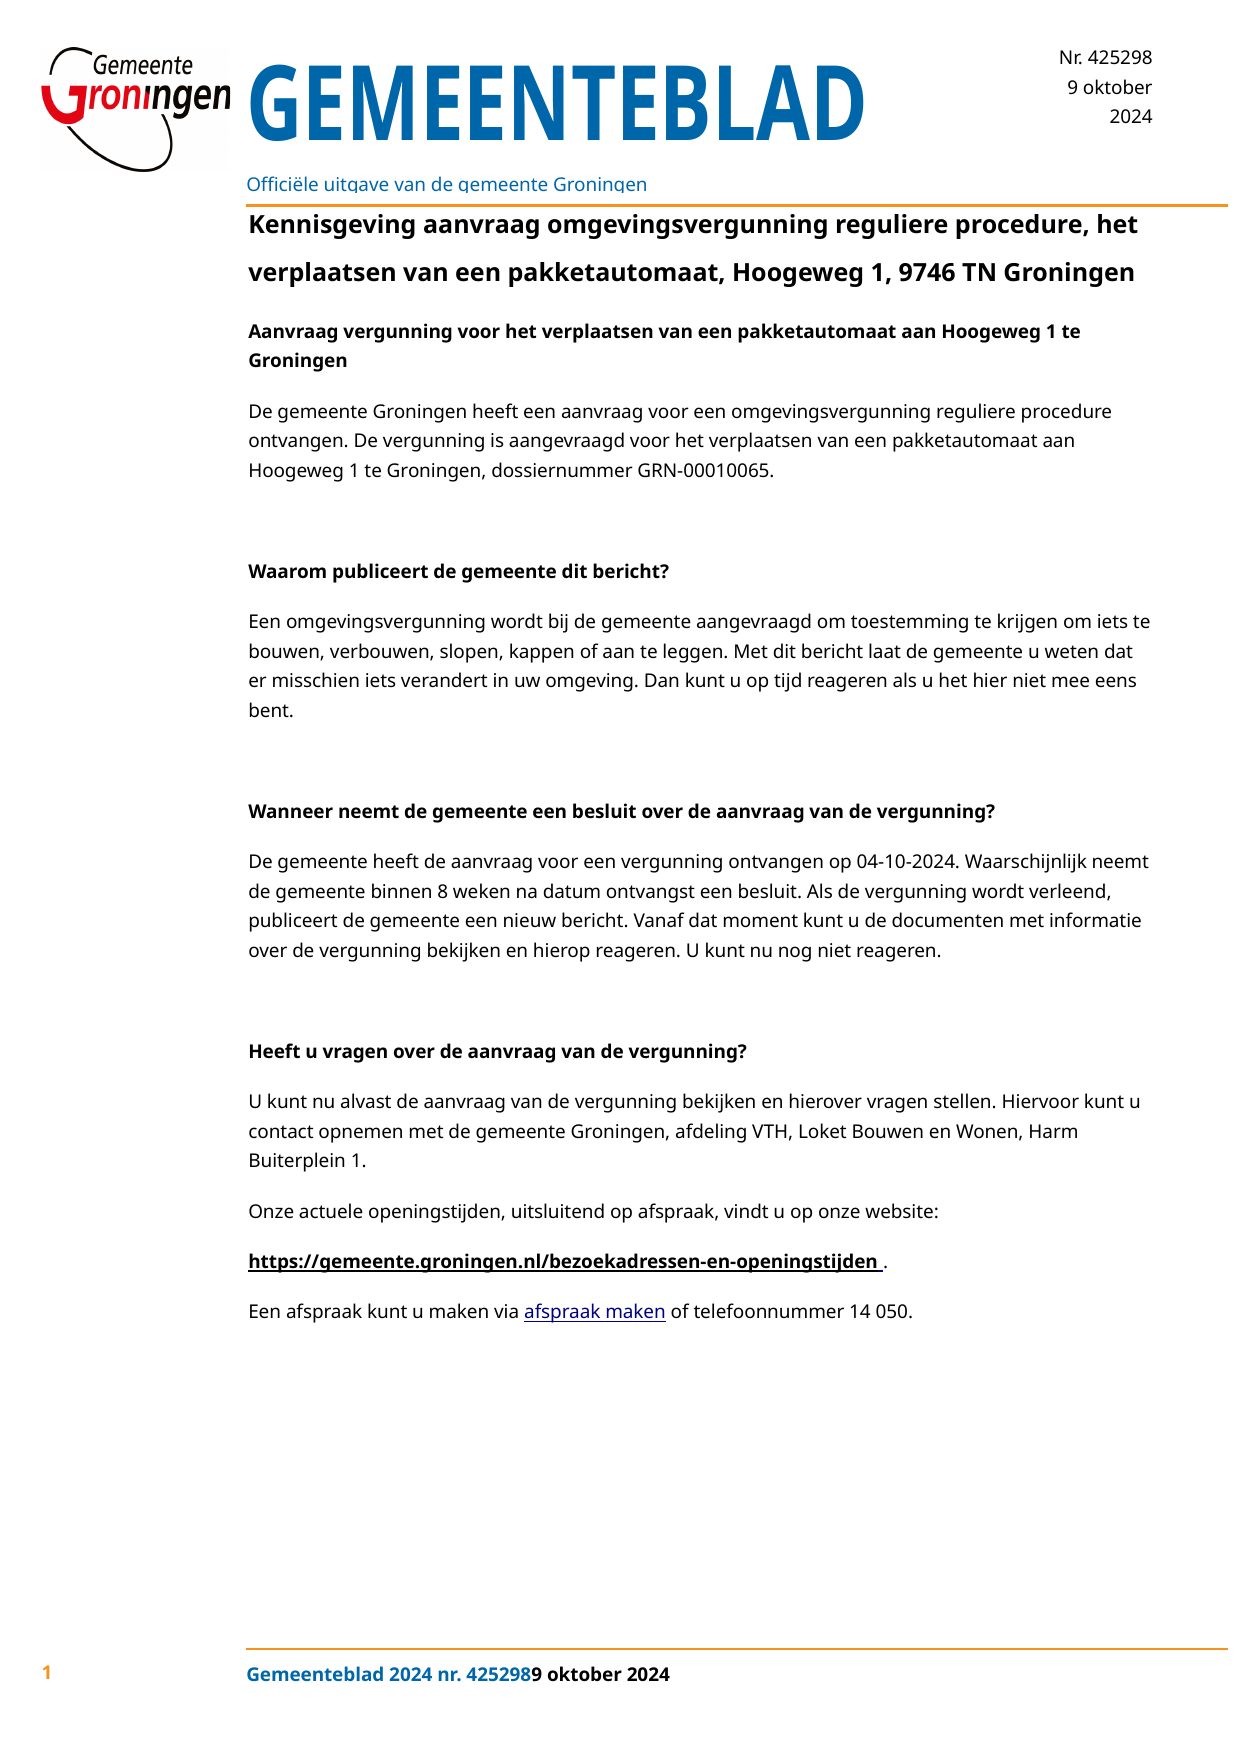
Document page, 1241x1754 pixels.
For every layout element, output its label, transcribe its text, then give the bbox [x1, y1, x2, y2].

text U kunt nu alvast de aanvraag van de vergunning bekijken en hierover vragen stellen. Hiervoor kunt u contact opnemen met de gemeente Groningen, afdeling VTH, Loket Bouwen en Wonen, Harm Buiterplein 1. [248, 1088, 1152, 1173]
text Waarom publiceert de gemeente dit bericht? [248, 558, 1152, 584]
text Een afspraak kunt u maken via afspraak maken of telefoonnummer 14 050. [248, 1299, 1152, 1324]
text Een omgevingsvergunning wordt bij de gemeente aangevraagd om toestemming te krijgen om iets te bouwen, verbouwen, slopen, kappen of aan te leggen. Met dit bericht laat de gemeente u weten dat er misschien iets verandert in uw omgeving. Dan kunt u op tijd reageren als u het hier niet mee eens bent. [248, 608, 1152, 723]
text Onze actuele openingstijden, uitsluitend op afspraak, vindt u op onze website: [248, 1198, 1152, 1224]
text Wanneer neemt de gemeente een besluit over de aanvraag van de vergunning? [248, 798, 1152, 824]
text Heeft u vragen over de aanvraag van de vergunning? [248, 1038, 1152, 1064]
text De gemeente Groningen heeft een aanvraag voor een omgevingsvergunning reguliere procedure ontvangen. De vergunning is aangevraagd voor het verplaatsen van een pakketautomaat aan Hoogeweg 1 te Groningen, dossiernummer GRN-00010065. [248, 398, 1152, 483]
text Kennisgeving aanvraag omgevingsvergunning reguliere procedure, het verplaatsen van een pakketautomaat, Hoogeweg 1, 9746 TN Groningen [248, 207, 1152, 288]
picture [41, 47, 231, 172]
text De gemeente heeft de aanvraag voor een vergunning ontvangen op 04-10-2024. Waarschijnlijk neemt de gemeente binnen 8 weken na datum ontvangst een besluit. Als de vergunning wordt verleend, publiceert de gemeente een nieuw bericht. Vanaf dat moment kunt u de documenten met informatie over de vergunning bekijken en hierop reageren. U kunt nu nog niet reageren. [248, 848, 1152, 963]
text https://gemeente.groningen.nl/bezoekadressen-en-openingstijden . [248, 1248, 1152, 1274]
text Aanvraag vergunning voor het verplaatsen van een pakketautomaat aan Hoogeweg 1 te Groningen [248, 318, 1152, 373]
